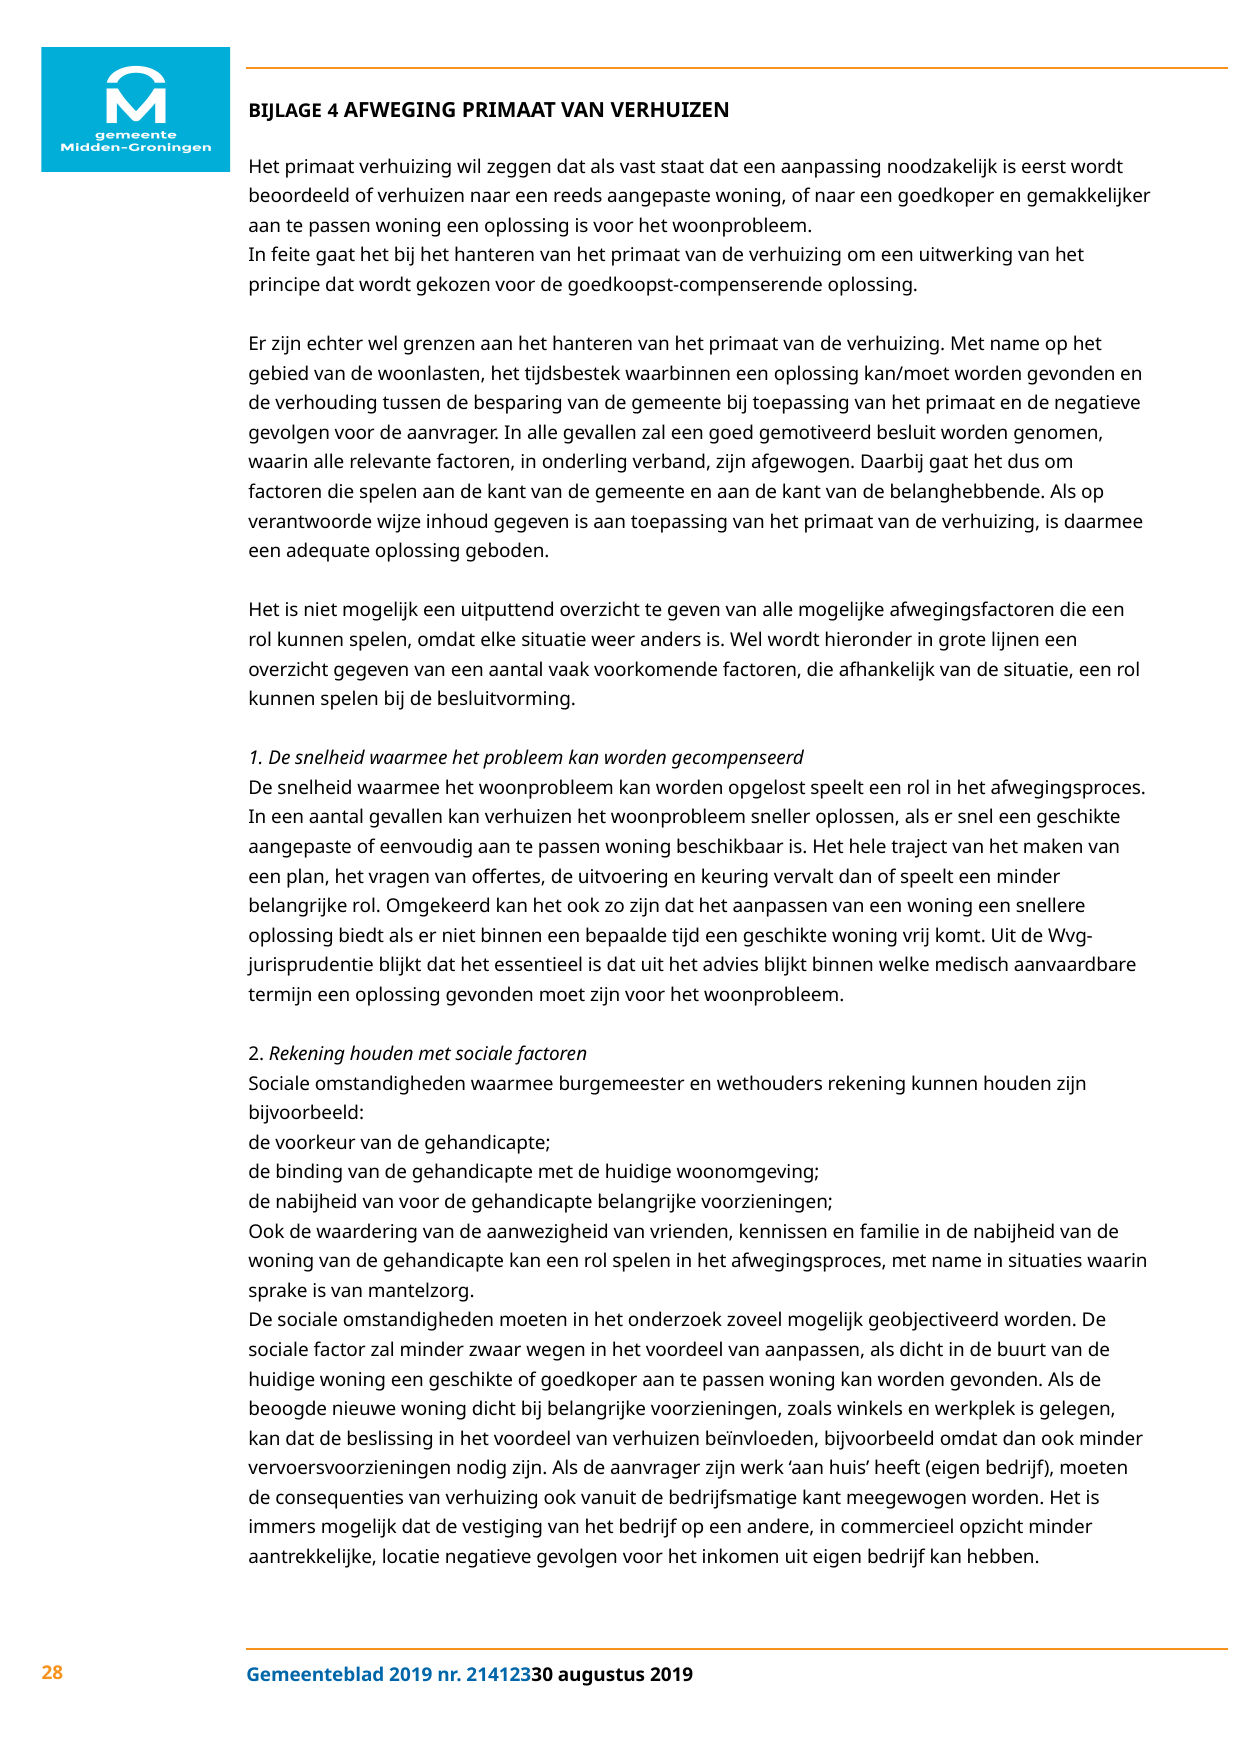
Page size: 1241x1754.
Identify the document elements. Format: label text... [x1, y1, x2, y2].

picture [184, 146, 190, 153]
text De sociale omstandigheden moeten in het onderzoek zoveel mogelijk geobjectiveerd worden. De sociale factor zal minder zwaar wegen in het voordeel van aanpassen, als dicht in de buurt van de huidige woning een geschikte of goedkoper aan te passen woning kan worden gevonden. Als de beoogde nieuwe woning dicht bij belangrijke voorzieningen, zoals winkels en werkplek is gelegen, kan dat de beslissing in het voordeel van verhuizen beïnvloeden, bijvoorbeeld omdat dan ook minder vervoersvoorzieningen nodig zijn. Als de aanvrager zijn werk ‘aan huis’ heeft (eigen bedrijf), moeten de consequenties van verhuizing ook vanuit de bedrijfsmatige kant meegewogen worden. Het is immers mogelijk dat de vestiging van het bedrijf op een andere, in commercieel opzicht minder aantrekkelijke, locatie negatieve gevolgen voor het inkomen uit eigen bedrijf kan hebben. [248, 1307, 1152, 1569]
picture [107, 89, 165, 122]
text Het is niet mogelijk een uitputtend overzicht te geven van alle mogelijke afwegingsfactoren die een rol kunnen spelen, omdat elke situatie weer anders is. Wel wordt hieronder in grote lijnen een overzicht gegeven van een aantal vaak voorkomende factoren, die afhankelijk van de situatie, een rol kunnen spelen bij de besluitvorming. [248, 597, 1152, 711]
text de binding van de gehandicapte met de huidige woonomgeving; [248, 1159, 1152, 1184]
text 1. De snelheid waarmee het probleem kan worden gecompenseerd [248, 744, 1152, 770]
text De snelheid waarmee het woonprobleem kan worden opgelost speelt een rol in het afwegingsproces. In een aantal gevallen kan verhuizen het woonprobleem sneller oplossen, als er snel een geschikte aangepaste of eenvoudig aan te passen woning beschikbaar is. Het hele traject van het maken van een plan, het vragen van offertes, de uitvoering en keuring vervalt dan of speelt een minder belangrijke rol. Omgekeerd kan het ook zo zijn dat het aanpassen van een woning een snellere oplossing biedt als er niet binnen een bepaalde tijd een geschikte woning vrij komt. Uit de Wvg-jurisprudentie blijkt dat het essentieel is dat uit het advies blijkt binnen welke medisch aanvaardbare termijn een oplossing gevonden moet zijn voor het woonprobleem. [248, 774, 1152, 1007]
text BIJLAGE 4 AFWEGING PRIMAAT VAN VERHUIZEN [248, 95, 1152, 123]
text Het primaat verhuizing wil zeggen dat als vast staat dat een aanpassing noodzakelijk is eerst wordt beoordeeld of verhuizen naar een reeds aangepaste woning, of naar een goedkoper en gemakkelijker aan te passen woning een oplossing is voor het woonprobleem. [248, 153, 1152, 238]
text Er zijn echter wel grenzen aan het hanteren van het primaat van de verhuizing. Met name op het gebied van de woonlasten, het tijdsbestek waarbinnen een oplossing kan/moet worden gevonden en de verhouding tussen de besparing van de gemeente bij toepassing van het primaat en de negatieve gevolgen voor de aanvrager. In alle gevallen zal een goed gemotiveerd besluit worden genomen, waarin alle relevante factoren, in onderling verband, zijn afgewogen. Daarbij gaat het dus om factoren die spelen aan de kant van de gemeente en aan de kant van de belanghebbende. Als op verantwoorde wijze inhoud gegeven is aan toepassing van het primaat van de verhuizing, is daarmee een adequate oplossing geboden. [248, 330, 1152, 563]
text 2. Rekening houden met sociale factoren [248, 1040, 1152, 1066]
text de voorkeur van de gehandicapte; [248, 1129, 1152, 1155]
text Ook de waardering van de aanwezigheid van vrienden, kennissen en familie in de nabijheid van de woning van de gehandicapte kan een rol spelen in het afwegingsproces, met name in situaties waarin sprake is van mantelzorg. [248, 1218, 1152, 1303]
picture [108, 66, 164, 82]
text Sociale omstandigheden waarmee burgemeester en wethouders rekening kunnen houden zijn bijvoorbeeld: [248, 1070, 1152, 1125]
text de nabijheid van voor de gehandicapte belangrijke voorzieningen; [248, 1188, 1152, 1214]
text In feite gaat het bij het hanteren van het primaat van de verhuizing om een uitwerking van het principe dat wordt gekozen voor de goedkoopst-compenserende oplossing. [248, 242, 1152, 297]
